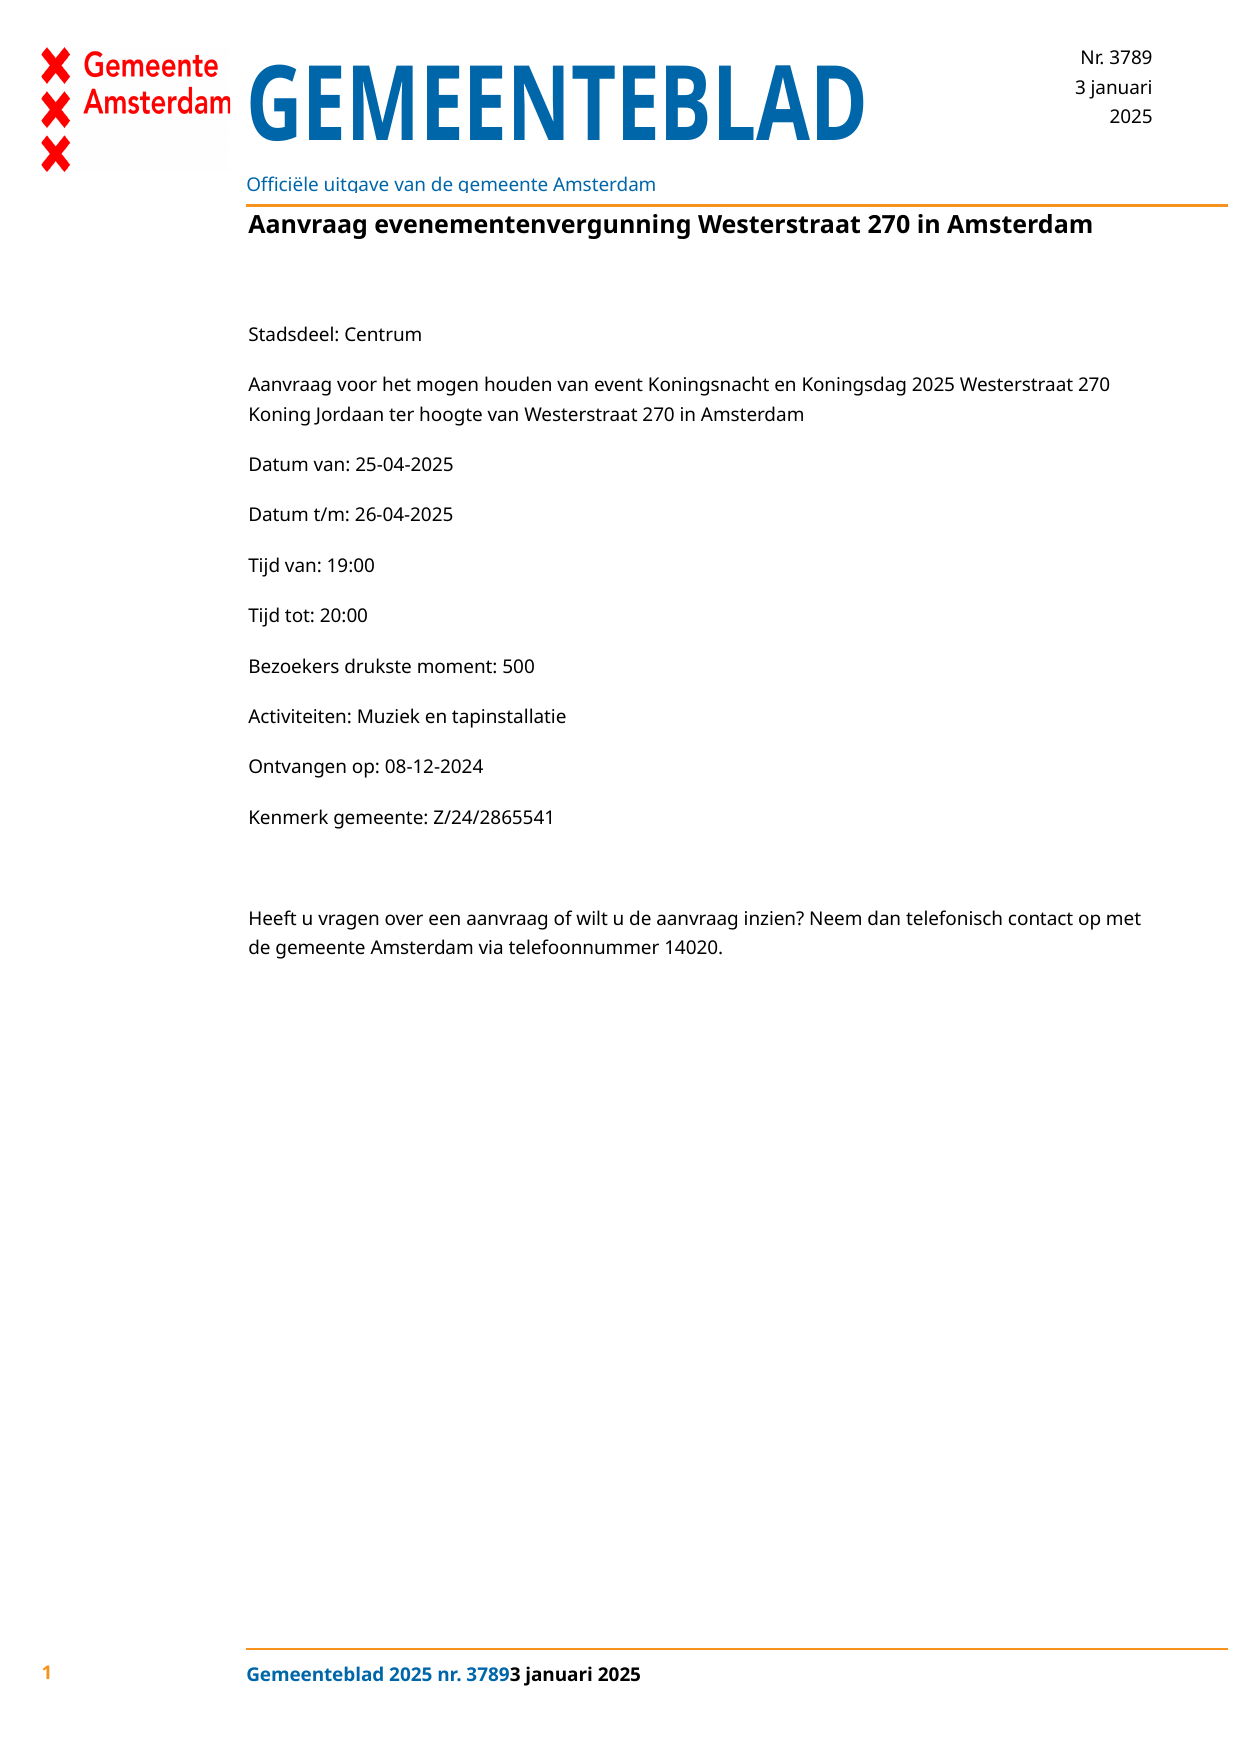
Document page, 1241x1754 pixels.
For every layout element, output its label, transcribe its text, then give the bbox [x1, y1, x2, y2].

text Heeft u vragen over een aanvraag of wilt u de aanvraag inzien? Neem dan telefonisch contact op met de gemeente Amsterdam via telefoonnummer 14020. [248, 905, 1152, 960]
text Tijd tot: 20:00 [248, 602, 1152, 628]
picture [41, 47, 231, 172]
text Datum van: 25-04-2025 [248, 451, 1152, 477]
text Kenmerk gemeente: Z/24/2865541 [248, 804, 1152, 830]
text Tijd van: 19:00 [248, 552, 1152, 578]
text Datum t/m: 26-04-2025 [248, 502, 1152, 527]
text Aanvraag voor het mogen houden van event Koningsnacht en Koningsdag 2025 Westerstraat 270 Koning Jordaan ter hoogte van Westerstraat 270 in Amsterdam [248, 371, 1152, 426]
text Stadsdeel: Centrum [248, 321, 1152, 346]
text Aanvraag evenementenvergunning Westerstraat 270 in Amsterdam [248, 207, 1152, 241]
text Bezoekers drukste moment: 500 [248, 653, 1152, 678]
text Activiteiten: Muziek en tapinstallatie [248, 703, 1152, 729]
text Ontvangen op: 08-12-2024 [248, 754, 1152, 779]
